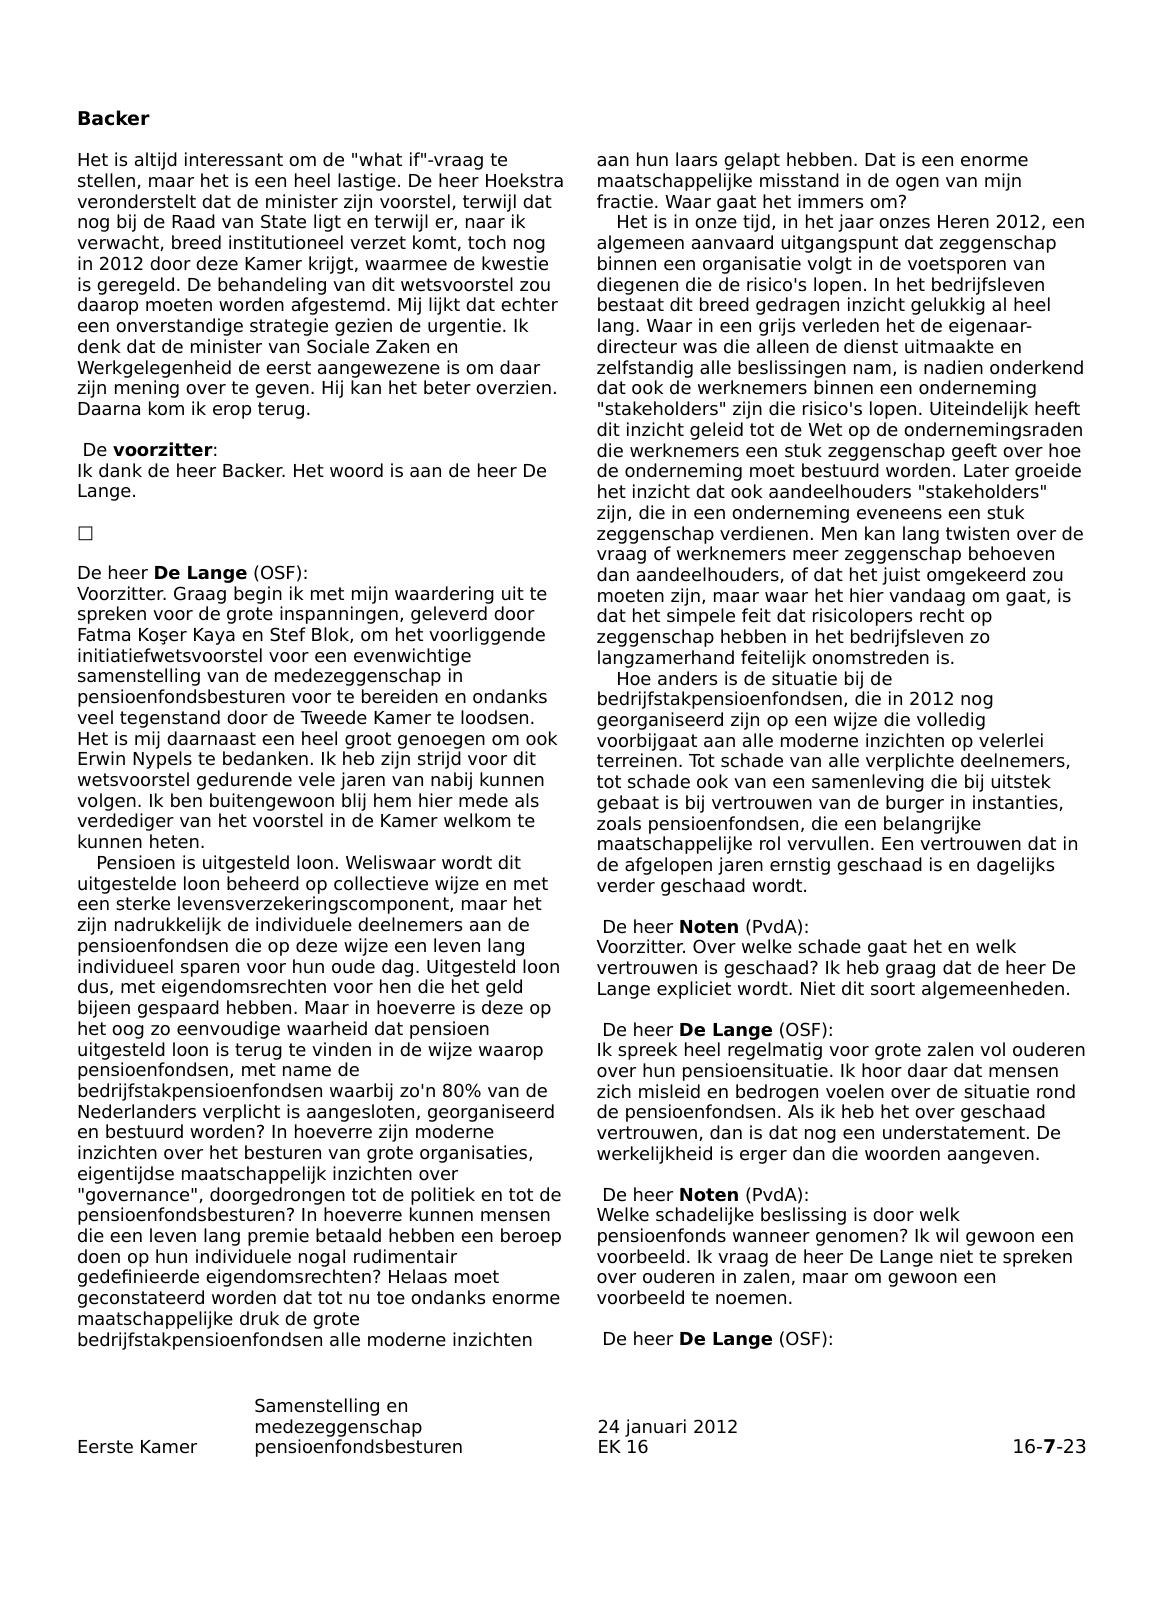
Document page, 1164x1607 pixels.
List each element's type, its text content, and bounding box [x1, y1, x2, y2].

text De heer Noten (PvdA): [596, 1184, 1087, 1205]
text De heer Noten (PvdA): [596, 916, 1087, 937]
text De heer De Lange (OSF): [77, 563, 567, 583]
text De heer De Lange (OSF): [596, 1329, 1087, 1349]
text De voorzitter: [77, 440, 567, 460]
text Het is altijd interessant om de "what if"-vraag te stellen, maar het is een heel lastige. De heer Hoekstra veronderstelt dat de minister zijn voorstel, terwijl dat nog bij de Raad van State ligt en terwijl er, naar ik verwacht, breed institutioneel verzet komt, toch nog in 2012 door deze Kamer krijgt, waarmee de kwestie is geregeld. De behandeling van dit wetsvoorstel zou daarop moeten worden afgestemd. Mij lijkt dat echter een onverstandige strategie gezien de urgentie. Ik denk dat de minister van Sociale Zaken en Werkgelegenheid de eerst aangewezene is om daar zijn mening over te geven. Hij kan het beter overzien. Daarna kom ik erop terug. [77, 150, 567, 420]
text Hoe anders is de situatie bij de bedrijfstakpensioenfondsen, die in 2012 nog georganiseerd zijn op een wijze die volledig voorbijgaat aan alle moderne inzichten op velerlei terreinen. Tot schade van alle verplichte deelnemers, tot schade ook van een samenleving die bij uitstek gebaat is bij vertrouwen van de burger in instanties, zoals pensioenfondsen, die een belangrijke maatschappelijke rol vervullen. Een vertrouwen dat in de afgelopen jaren ernstig geschaad is en dagelijks verder geschaad wordt. [596, 668, 1087, 896]
text Pensioen is uitgesteld loon. Weliswaar wordt dit uitgestelde loon beheerd op collectieve wijze en met een sterke levensverzekeringscomponent, maar het zijn nadrukkelijk de individuele deelnemers aan de pensioenfondsen die op deze wijze een leven lang individueel sparen voor hun oude dag. Uitgesteld loon dus, met eigendomsrechten voor hen die het geld bijeen gespaard hebben. Maar in hoeverre is deze op het oog zo eenvoudige waarheid dat pensioen uitgesteld loon is terug te vinden in de wijze waarop pensioenfondsen, met name de bedrijfstakpensioenfondsen waarbij zo'n 80% van de Nederlanders verplicht is aangesloten, georganiseerd en bestuurd worden? In hoeverre zijn moderne inzichten over het besturen van grote organisaties, eigentijdse maatschappelijk inzichten over "governance", doorgedrongen tot de politiek en tot de pensioenfondsbesturen? In hoeverre kunnen mensen die een leven lang premie betaald hebben een beroep doen op hun individuele nogal rudimentair gedefinieerde eigendomsrechten? Helaas moet geconstateerd worden dat tot nu toe ondanks enorme maatschappelijke druk de grote bedrijfstakpensioenfondsen alle moderne inzichten [77, 853, 567, 1350]
text Het is in onze tijd, in het jaar onzes Heren 2012, een algemeen aanvaard uitgangspunt dat zeggenschap binnen een organisatie volgt in de voetsporen van diegenen die de risico's lopen. In het bedrijfsleven bestaat dit breed gedragen inzicht gelukkig al heel lang. Waar in een grijs verleden het de eigenaar-directeur was die alleen de dienst uitmaakte en zelfstandig alle beslissingen nam, is nadien onderkend dat ook de werknemers binnen een onderneming "stakeholders" zijn die risico's lopen. Uiteindelijk heeft dit inzicht geleid tot de Wet op de ondernemingsraden die werknemers een stuk zeggenschap geeft over hoe de onderneming moet bestuurd worden. Later groeide het inzicht dat ook aandeelhouders "stakeholders" zijn, die in een onderneming eveneens een stuk zeggenschap verdienen. Men kan lang twisten over de vraag of werknemers meer zeggenschap behoeven dan aandeelhouders, of dat het juist omgekeerd zou moeten zijn, maar waar het hier vandaag om gaat, is dat het simpele feit dat risicolopers recht op zeggenschap hebben in het bedrijfsleven zo langzamerhand feitelijk onomstreden is. [596, 212, 1087, 668]
text Ik dank de heer Backer. Het woord is aan de heer De Lange. [77, 460, 567, 502]
text Voorzitter. Over welke schade gaat het en welk vertrouwen is geschaad? Ik heb graag dat de heer De Lange expliciet wordt. Niet dit soort algemeenheden. [596, 937, 1087, 999]
text Ik spreek heel regelmatig voor grote zalen vol ouderen over hun pensioensituatie. Ik hoor daar dat mensen zich misleid en bedrogen voelen over de situatie rond de pensioenfondsen. Als ik heb het over geschaad vertrouwen, dan is dat nog een understatement. De werkelijkheid is erger dan die woorden aangeven. [596, 1040, 1087, 1164]
text aan hun laars gelapt hebben. Dat is een enorme maatschappelijke misstand in de ogen van mijn fractie. Waar gaat het immers om? [596, 150, 1087, 212]
text Welke schadelijke beslissing is door welk pensioenfonds wanneer genomen? Ik wil gewoon een voorbeeld. Ik vraag de heer De Lange niet te spreken over ouderen in zalen, maar om gewoon een voorbeeld te noemen. [596, 1205, 1087, 1309]
text De heer De Lange (OSF): [596, 1019, 1087, 1040]
text □ [77, 522, 567, 543]
text Voorzitter. Graag begin ik met mijn waardering uit te spreken voor de grote inspanningen, geleverd door Fatma Koşer Kaya en Stef Blok, om het voorliggende initiatiefwetsvoorstel voor een evenwichtige samenstelling van de medezeggenschap in pensioenfondsbesturen voor te bereiden en ondanks veel tegenstand door de Tweede Kamer te loodsen. Het is mij daarnaast een heel groot genoegen om ook Erwin Nypels te bedanken. Ik heb zijn strijd voor dit wetsvoorstel gedurende vele jaren van nabij kunnen volgen. Ik ben buitengewoon blij hem hier mede als verdediger van het voorstel in de Kamer welkom te kunnen heten. [77, 583, 567, 853]
